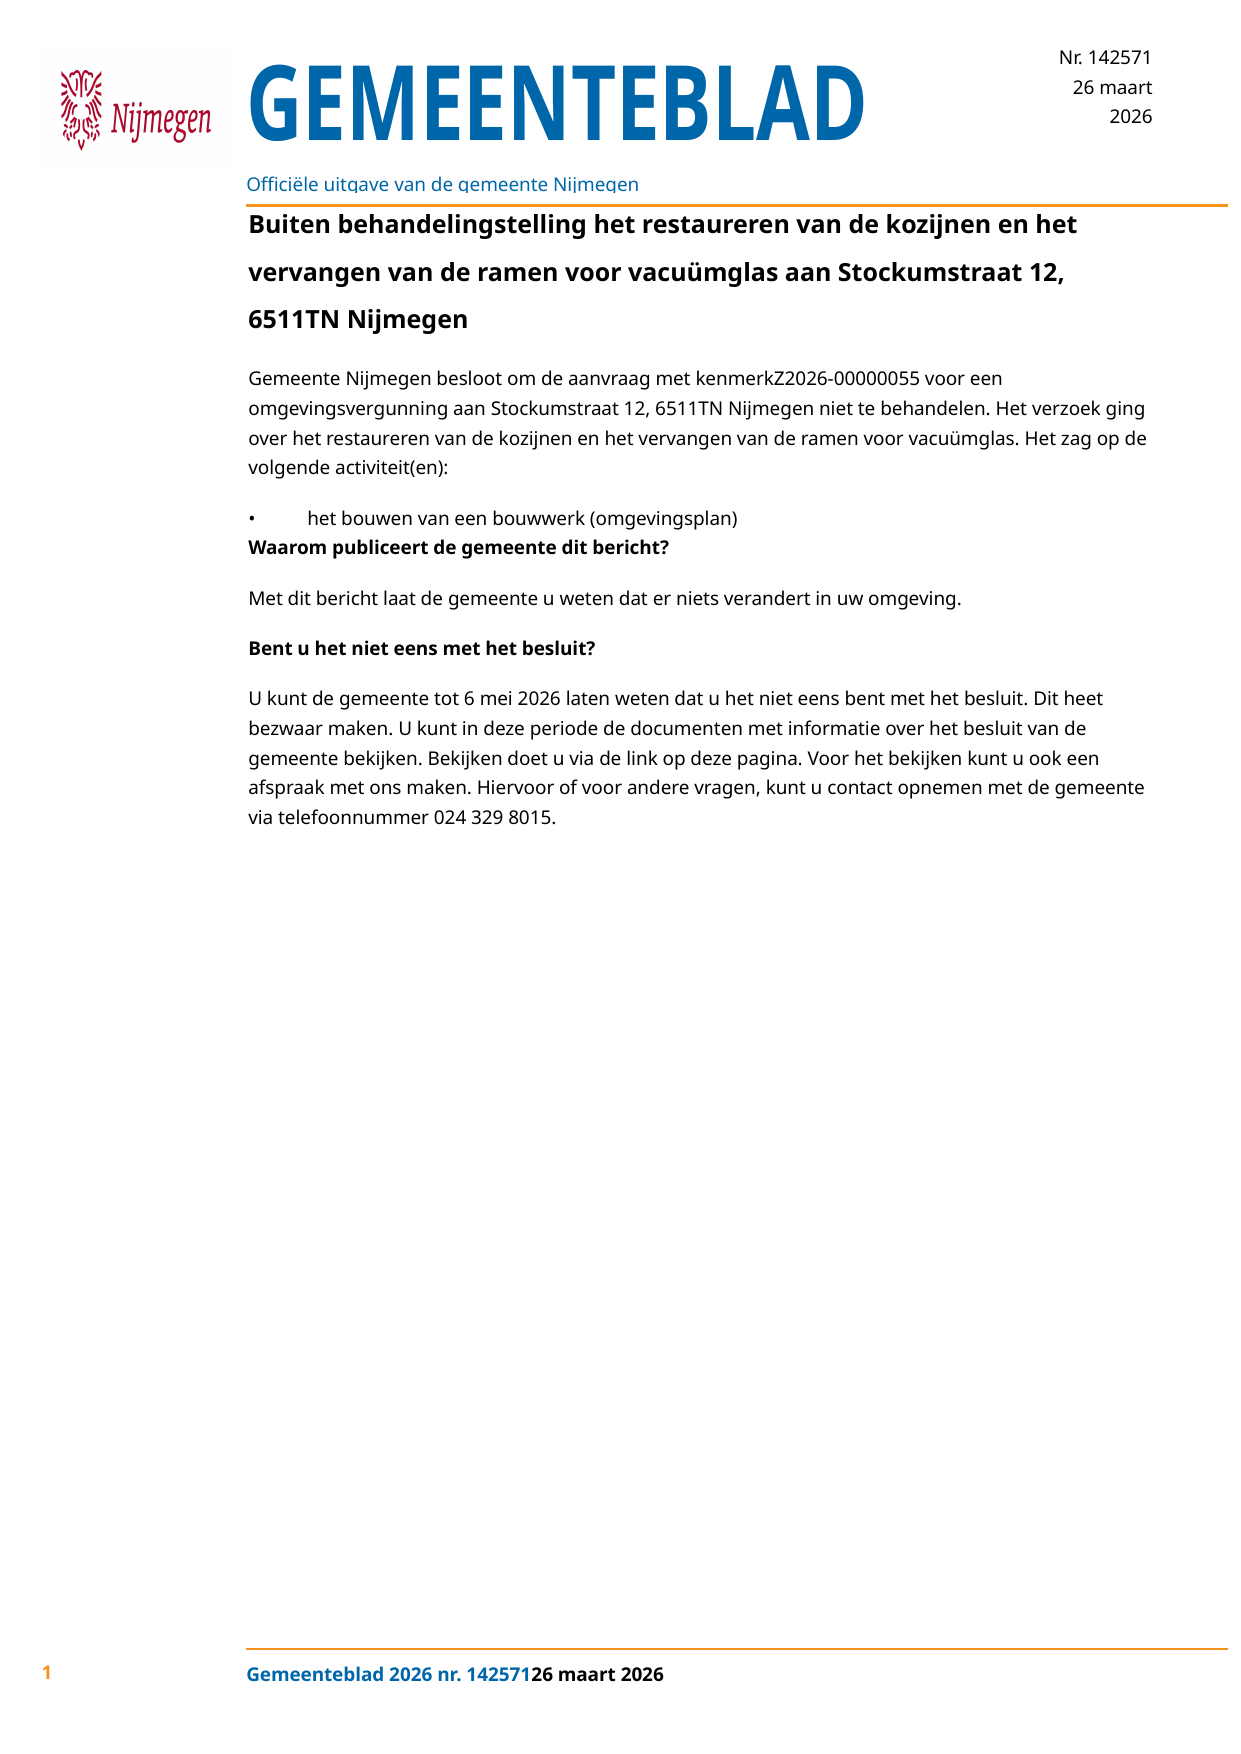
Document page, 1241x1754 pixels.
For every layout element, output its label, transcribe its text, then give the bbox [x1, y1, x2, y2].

text U kunt de gemeente tot 6 mei 2026 laten weten dat u het niet eens bent met het besluit. Dit heet bezwaar maken. U kunt in deze periode de documenten met informatie over het besluit van de gemeente bekijken. Bekijken doet u via de link op deze pagina. Voor het bekijken kunt u ook een afspraak met ons maken. Hiervoor of voor andere vragen, kunt u contact opnemen met de gemeente via telefoonnummer 024 329 8015. [248, 686, 1152, 829]
text Buiten behandelingstelling het restaureren van de kozijnen en het vervangen van de ramen voor vacuümglas aan Stockumstraat 12, 6511TN Nijmegen [248, 207, 1152, 336]
text Gemeente Nijmegen besloot om de aanvraag met kenmerkZ2026-00000055 voor een omgevingsvergunning aan Stockumstraat 12, 6511TN Nijmegen niet te behandelen. Het verzoek ging over het restaureren van de kozijnen en het vervangen van de ramen voor vacuümglas. Het zag op de volgende activiteit(en): [248, 366, 1152, 480]
text Waarom publiceert de gemeente dit bericht? [248, 534, 1152, 560]
text Bent u het niet eens met het besluit? [248, 635, 1152, 661]
text Met dit bericht laat de gemeente u weten dat er niets verandert in uw omgeving. [248, 585, 1152, 610]
list het bouwen van een bouwwerk (omgevingsplan) [248, 505, 1152, 530]
picture [41, 47, 231, 172]
